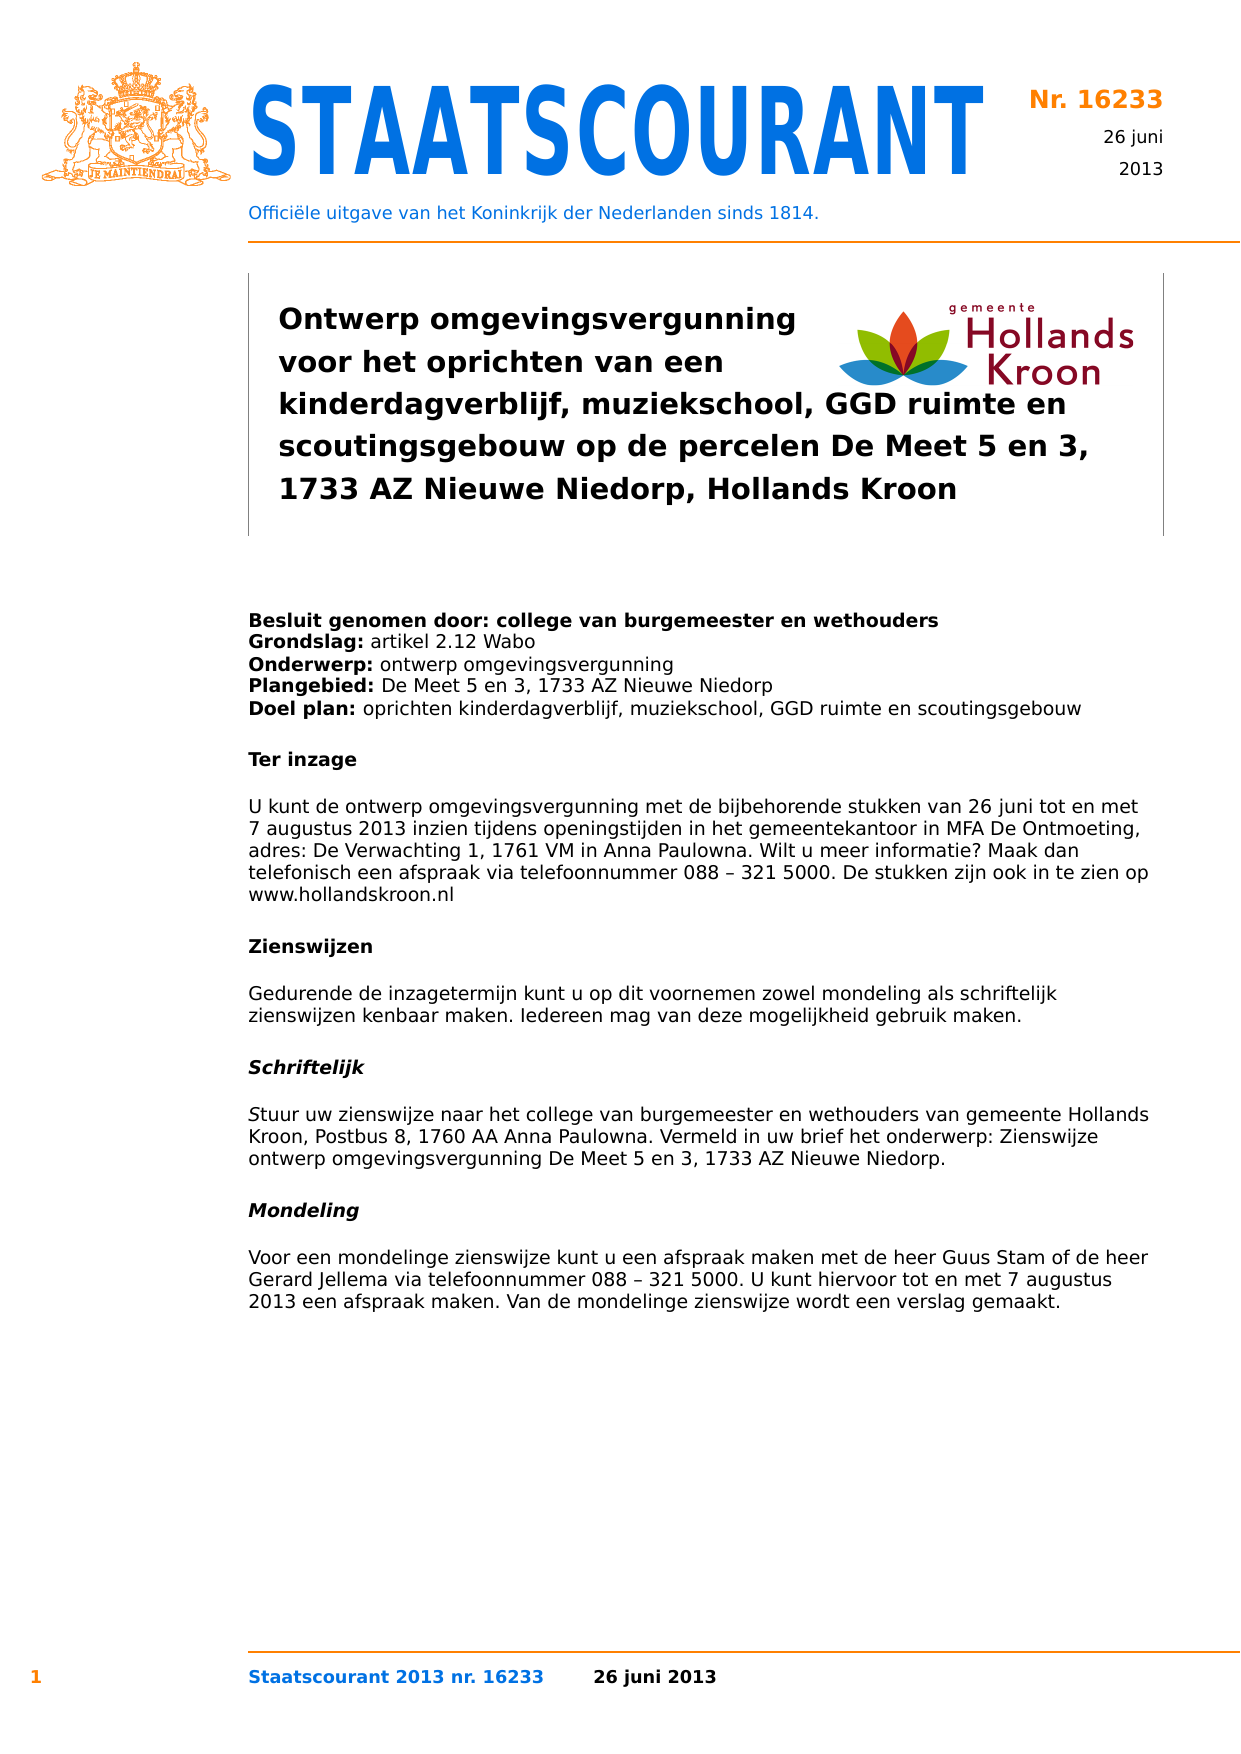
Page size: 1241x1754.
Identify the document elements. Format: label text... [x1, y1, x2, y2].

table_header [25, 62, 248, 241]
subtitle Schriftelijk [248, 1057, 1163, 1079]
text Grondslag: artikel 2.12 Wabo [248, 631, 1163, 653]
table_cell 26 juni [998, 121, 1240, 153]
text Onderwerp: ontwerp omgevingsvergunning [248, 653, 1163, 675]
text Besluit genomen door: college van burgemeester en wethouders [248, 609, 1163, 631]
table_cell 2013 [998, 153, 1240, 203]
subtitle Zienswijzen [248, 936, 1163, 958]
text Stuur uw zienswijze naar het college van burgemeester en wethouders van gemeente Hollands Kroon, Postbus 8, 1760 AA Anna Paulowna. Vermeld in uw brief het onderwerp: Zienswijze ontwerp omgevingsvergunning De Meet 5 en 3, 1733 AZ Nieuwe Niedorp. [248, 1104, 1163, 1170]
picture [41, 62, 231, 186]
text U kunt de ontwerp omgevingsvergunning met de bijbehorende stukken van 26 juni tot en met 7 augustus 2013 inzien tijdens openingstijden in het gemeentekantoor in MFA De Ontmoeting, adres: De Verwachting 1, 1761 VM in Anna Paulowna. Wilt u meer informatie? Maak dan telefonisch een afspraak via telefoonnummer 088 – 321 5000. De stukken zijn ook in te zien op www.hollandskroon.nl [248, 796, 1163, 906]
picture [838, 302, 1134, 386]
text Doel plan: oprichten kinderdagverblijf, muziekschool, GGD ruimte en scoutingsgebouw [248, 697, 1163, 719]
table_header Nr. 16233 [998, 62, 1240, 121]
text Voor een mondelinge zienswijze kunt u een afspraak maken met de heer Guus Stam of de heer Gerard Jellema via telefoonnummer 088 – 321 5000. U kunt hiervoor tot en met 7 augustus 2013 een afspraak maken. Van de mondelinge zienswijze wordt een verslag gemaakt. [248, 1247, 1163, 1313]
table_header STAATSCOURANT [248, 62, 998, 203]
text Gedurende de inzagetermijn kunt u op dit voornemen zowel mondeling als schriftelijk zienswijzen kenbaar maken. Iedereen mag van deze mogelijkheid gebruik maken. [248, 983, 1163, 1027]
text Plangebied: De Meet 5 en 3, 1733 AZ Nieuwe Niedorp [248, 675, 1163, 697]
subtitle Ter inzage [248, 749, 1163, 771]
subtitle Ontwerp omgevingsvergunning voor het oprichten van een kinderdagverblijf, muziekschool, GGD ruimte en scoutingsgebouw op de percelen De Meet 5 en 3, 1733 AZ Nieuwe Niedorp, Hollands Kroon [249, 273, 1163, 536]
table_cell Officiële uitgave van het Koninkrijk der Nederlanden sinds 1814. [248, 203, 1240, 241]
subtitle Mondeling [248, 1200, 1163, 1222]
